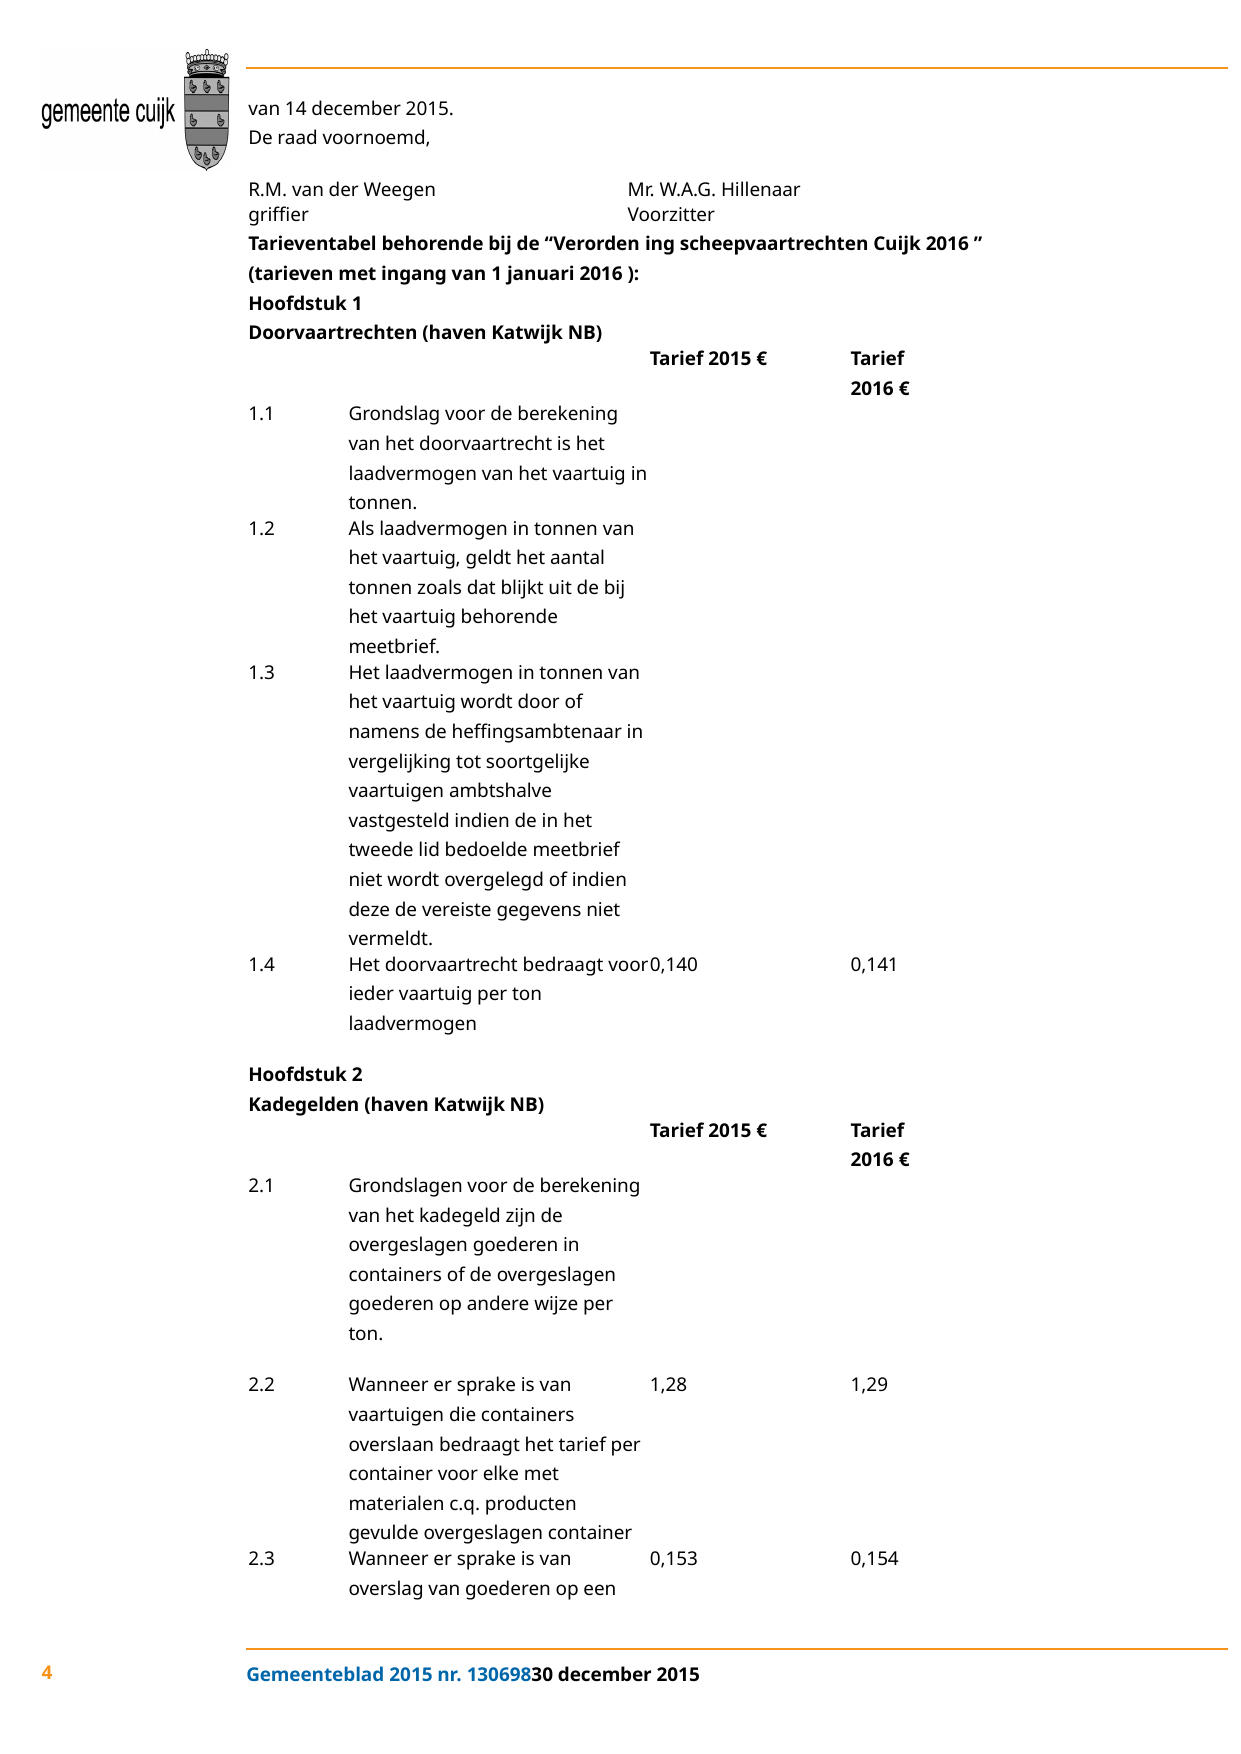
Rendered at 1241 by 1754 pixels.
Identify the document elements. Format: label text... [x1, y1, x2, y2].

table_cell [248, 1117, 348, 1172]
table_cell Het laadvermogen in tonnen van het vaartuig wordt door of namens de heffingsambtenaar in vergelijking tot soortgelijke vaartuigen ambtshalve vastgesteld indien de in het tweede lid bedoelde meetbrief niet wordt overgelegd of indien deze de vereiste gegevens niet vermeldt. [348, 659, 649, 951]
text van 14 december 2015. [248, 95, 1152, 121]
table_cell [248, 150, 627, 176]
table_cell 1,28 [650, 1372, 850, 1545]
table_cell 2.3 [248, 1545, 348, 1601]
table_cell [348, 1346, 649, 1372]
table_cell Het doorvaartrecht bedraagt voor ieder vaartuig per ton laadvermogen [348, 951, 649, 1036]
table_cell Voorzitter [628, 202, 1152, 227]
table_cell [628, 150, 1152, 176]
table_cell [850, 401, 1051, 515]
table_header Hoofdstuk 1 Doorvaartrechten (haven Katwijk NB) [248, 290, 1051, 345]
text Tarieventabel behorende bij de “Verorden ing scheepvaartrechten Cuijk 2016 ” [248, 231, 1152, 256]
table_cell [650, 1346, 850, 1372]
table_cell 0,153 [650, 1545, 850, 1601]
text (tarieven met ingang van 1 januari 2016 ): [248, 260, 1152, 286]
table_cell [650, 659, 850, 951]
table_cell griffier [248, 202, 627, 227]
table_cell [850, 515, 1051, 659]
table_cell Wanneer er sprake is van overslag van goederen op een [348, 1545, 649, 1601]
table_cell 1.1 [248, 401, 348, 515]
table_cell Tarief 2015 € [650, 345, 850, 401]
table_cell 2.2 [248, 1372, 348, 1545]
table_cell [850, 659, 1051, 951]
table_cell 1,29 [850, 1372, 1051, 1545]
table_cell Hoofdstuk 2 Kadegelden (haven Katwijk NB) [248, 1062, 1051, 1117]
table_cell [248, 345, 348, 401]
table_cell Grondslagen voor de berekening van het kadegeld zijn de overgeslagen goederen in containers of de overgeslagen goederen op andere wijze per ton. [348, 1172, 649, 1346]
table_cell 1.3 [248, 659, 348, 951]
table_cell Tarief 2016 € [850, 345, 1051, 401]
table_cell [248, 1346, 348, 1372]
table_cell [850, 1036, 1051, 1062]
table_cell [248, 1036, 348, 1062]
table_cell 0,140 [650, 951, 850, 1036]
table_cell Wanneer er sprake is van vaartuigen die containers overslaan bedraagt het tarief per container voor elke met materialen c.q. producten gevulde overgeslagen container [348, 1372, 649, 1545]
table_cell Mr. W.A.G. Hillenaar [628, 176, 1152, 202]
table_cell 2.1 [248, 1172, 348, 1346]
table_cell [850, 1346, 1051, 1372]
table_cell Tarief 2016 € [850, 1117, 1051, 1172]
table_cell 0,154 [850, 1545, 1051, 1601]
table_cell [650, 401, 850, 515]
table_cell [850, 1172, 1051, 1346]
table_cell 1.4 [248, 951, 348, 1036]
table_header [628, 125, 1152, 150]
table_cell Tarief 2015 € [650, 1117, 850, 1172]
table_cell [650, 1172, 850, 1346]
table_cell Als laadvermogen in tonnen van het vaartuig, geldt het aantal tonnen zoals dat blijkt uit de bij het vaartuig behorende meetbrief. [348, 515, 649, 659]
table_cell R.M. van der Weegen [248, 176, 627, 202]
table_cell Grondslag voor de berekening van het doorvaartrecht is het laadvermogen van het vaartuig in tonnen. [348, 401, 649, 515]
table_cell 1.2 [248, 515, 348, 659]
table_cell 0,141 [850, 951, 1051, 1036]
table_cell [348, 1036, 649, 1062]
table_cell [348, 1117, 649, 1172]
table_cell [348, 345, 649, 401]
table_header De raad voornoemd, [248, 125, 627, 150]
table_cell [650, 515, 850, 659]
table_cell [650, 1036, 850, 1062]
picture [41, 47, 231, 172]
